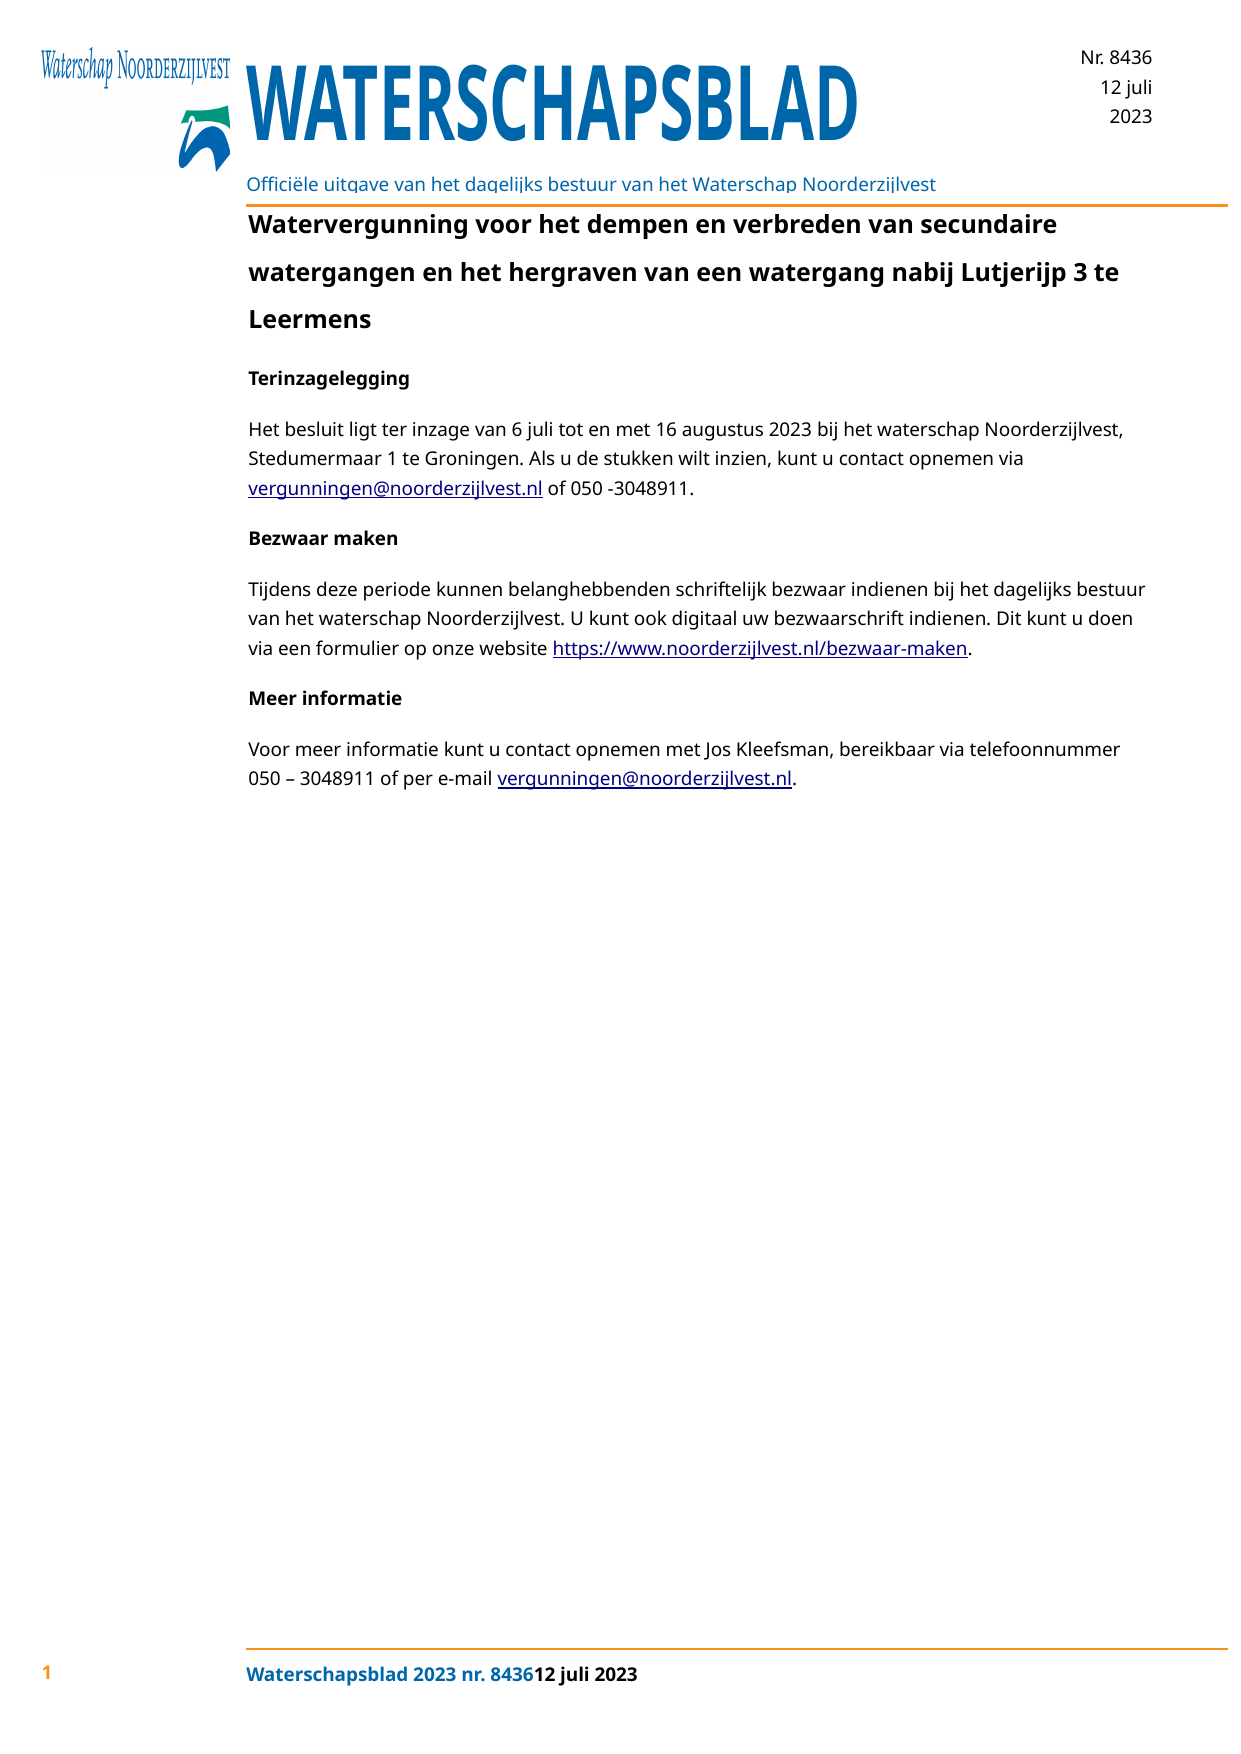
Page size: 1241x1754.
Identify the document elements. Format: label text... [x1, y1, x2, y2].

text Meer informatie [248, 686, 1152, 711]
text Tijdens deze periode kunnen belanghebbenden schriftelijk bezwaar indienen bij het dagelijks bestuur van het waterschap Noorderzijlvest. U kunt ook digitaal uw bezwaarschrift indienen. Dit kunt u doen via een formulier op onze website https://www.noorderzijlvest.nl/bezwaar-maken. [248, 576, 1152, 661]
text Watervergunning voor het dempen en verbreden van secundaire watergangen en het hergraven van een watergang nabij Lutjerijp 3 te Leermens [248, 207, 1152, 336]
text Terinzagelegging [248, 366, 1152, 391]
text Bezwaar maken [248, 526, 1152, 551]
text Voor meer informatie kunt u contact opnemen met Jos Kleefsman, bereikbaar via telefoonnummer 050 – 3048911 of per e-mail vergunningen@noorderzijlvest.nl. [248, 736, 1152, 791]
text Het besluit ligt ter inzage van 6 juli tot en met 16 augustus 2023 bij het waterschap Noorderzijlvest, Stedumermaar 1 te Groningen. Als u de stukken wilt inzien, kunt u contact opnemen via vergunningen@noorderzijlvest.nl of 050 -3048911. [248, 416, 1152, 501]
picture [41, 47, 231, 172]
